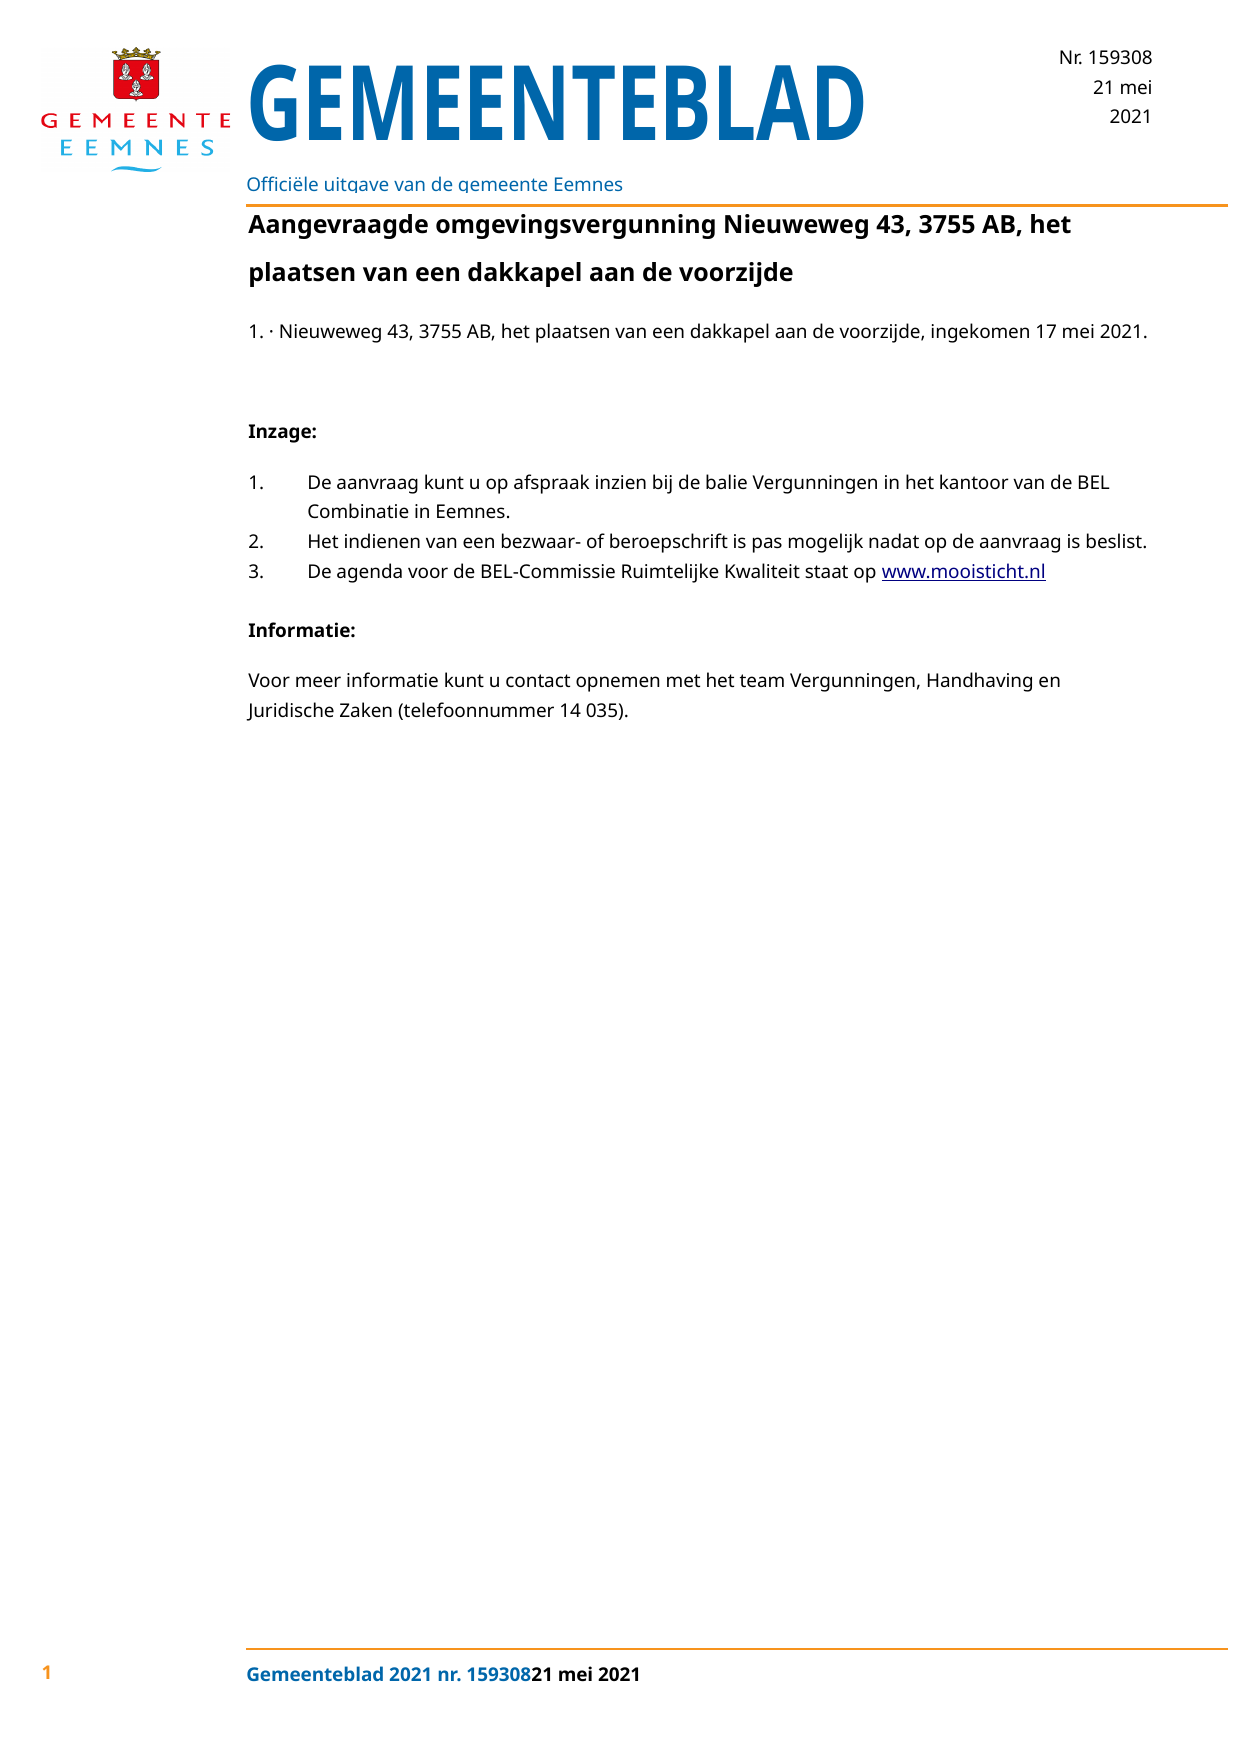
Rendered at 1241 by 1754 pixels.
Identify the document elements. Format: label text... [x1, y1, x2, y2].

list Het indienen van een bezwaar- of beroepschrift is pas mogelijk nadat op de aanvraag is beslist. [248, 528, 1152, 554]
list De aanvraag kunt u op afspraak inzien bij de balie Vergunningen in het kantoor van de BEL Combinatie in Eemnes. [248, 469, 1152, 524]
picture [41, 47, 231, 172]
text Voor meer informatie kunt u contact opnemen met het team Vergunningen, Handhaving en Juridische Zaken (telefoonnummer 14 035). [248, 667, 1152, 723]
list De agenda voor de BEL-Commissie Ruimtelijke Kwaliteit staat op www.mooisticht.nl [248, 558, 1152, 584]
text Aangevraagde omgevingsvergunning Nieuweweg 43, 3755 AB, het plaatsen van een dakkapel aan de voorzijde [248, 207, 1152, 288]
text Inzage: [248, 419, 1152, 444]
text Informatie: [248, 617, 1152, 643]
text 1. · Nieuweweg 43, 3755 AB, het plaatsen van een dakkapel aan de voorzijde, ingekomen 17 mei 2021. [248, 318, 1152, 344]
